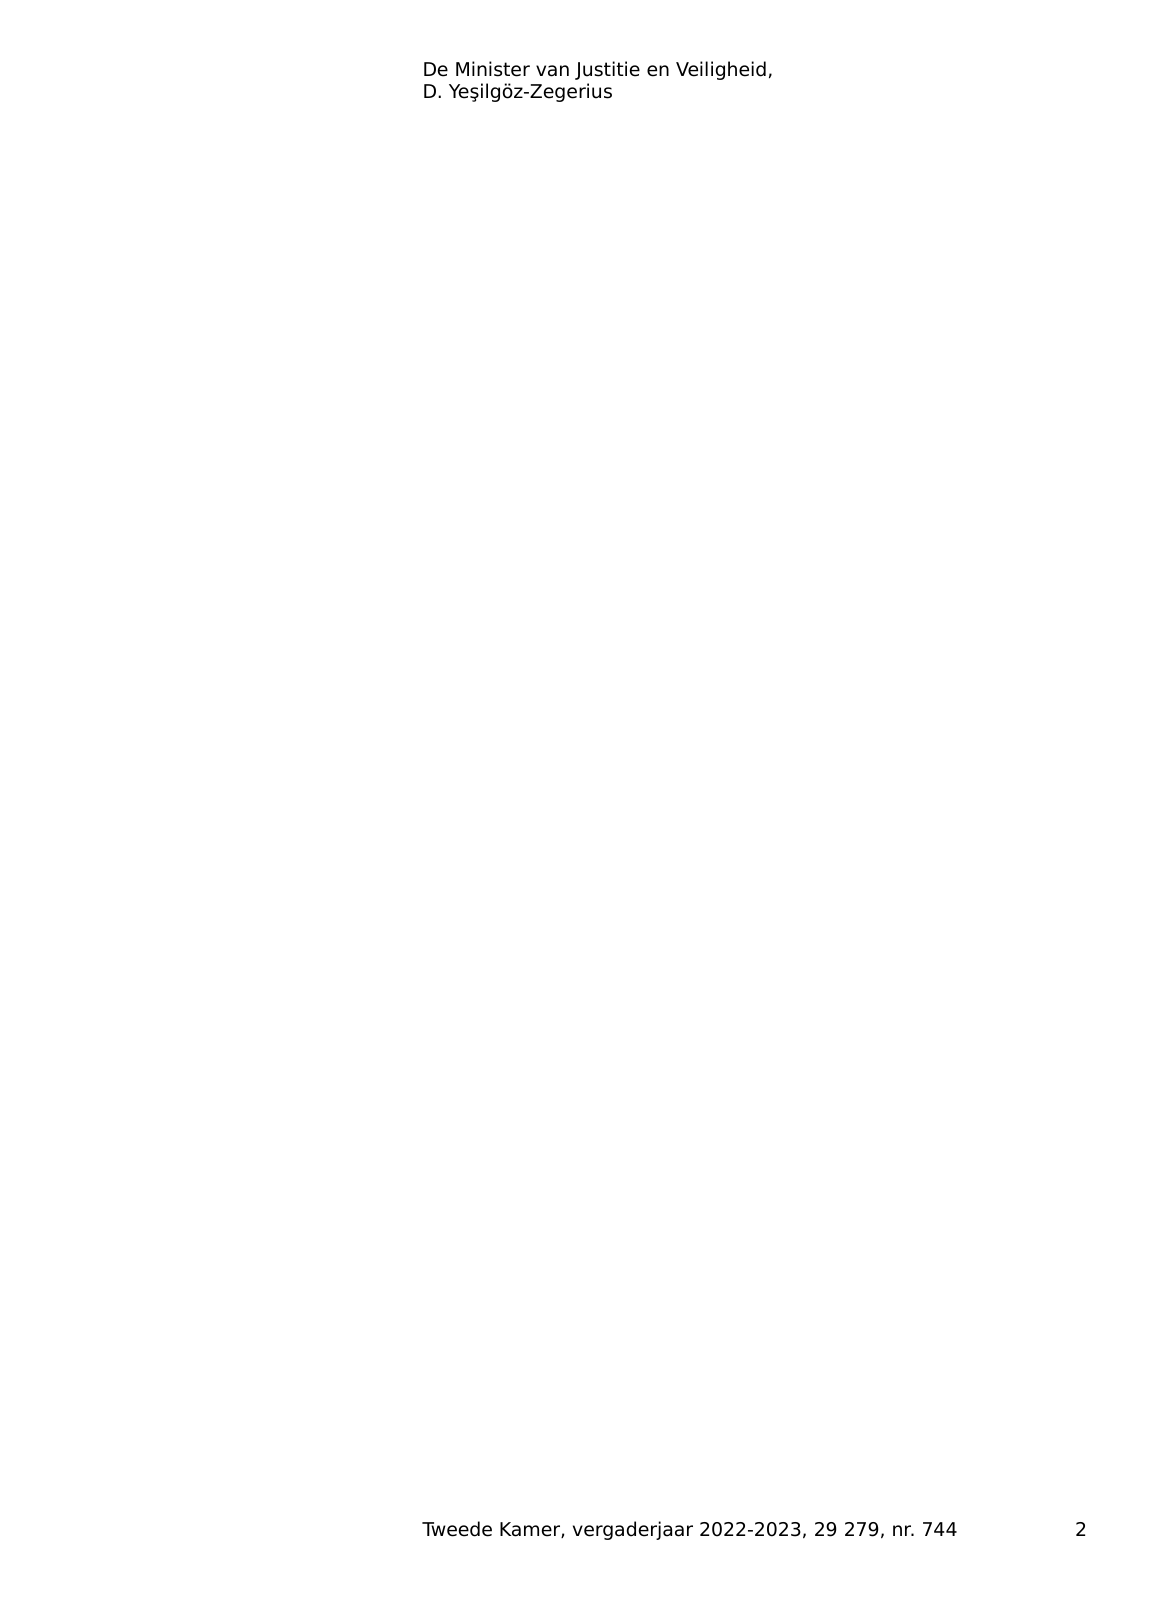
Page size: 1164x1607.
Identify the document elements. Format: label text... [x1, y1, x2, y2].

text De Minister van Justitie en Veiligheid, D. Yeşilgöz-Zegerius [422, 59, 1087, 103]
